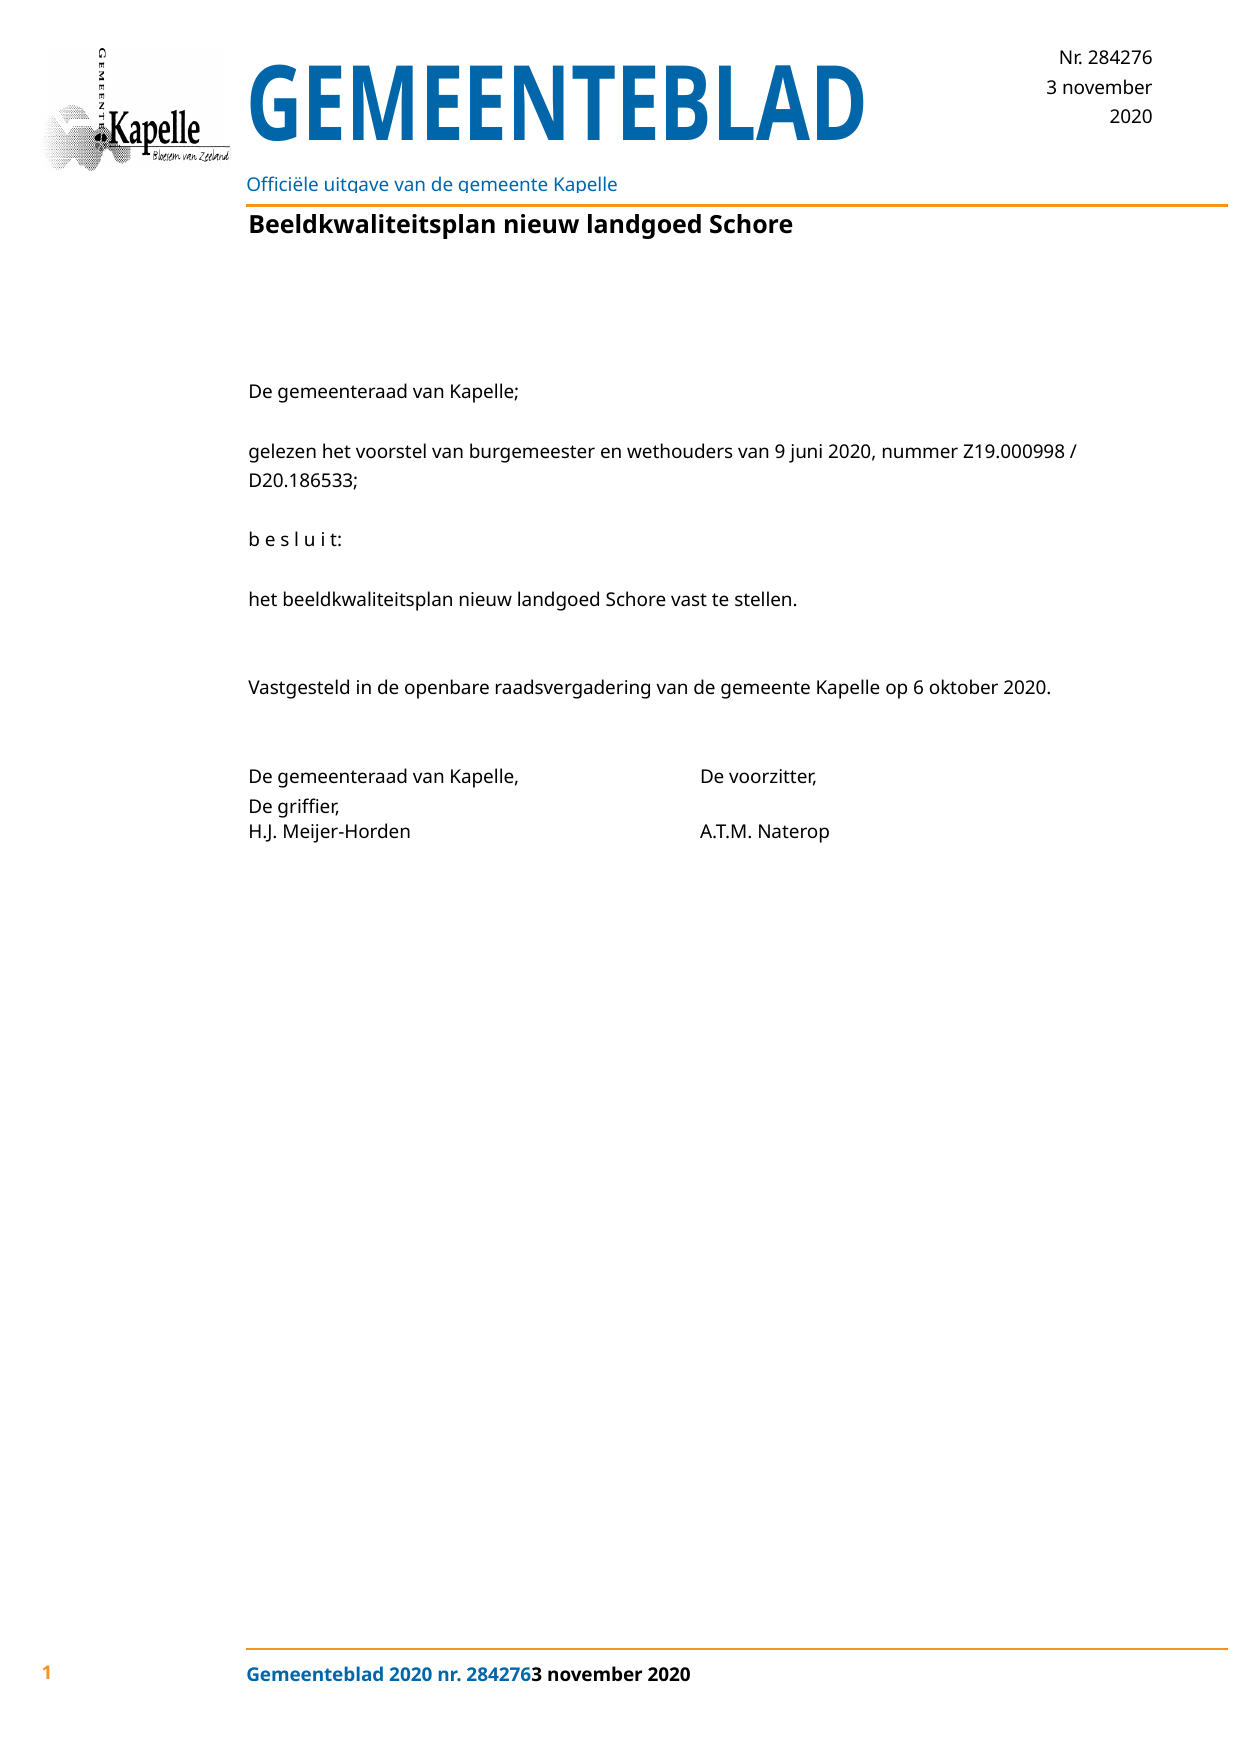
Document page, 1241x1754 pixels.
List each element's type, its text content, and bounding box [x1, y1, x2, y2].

text gelezen het voorstel van burgemeester en wethouders van 9 juni 2020‎, nummer Z19.000998 / D20.186533; [248, 438, 1152, 493]
table_cell A.T.M. Naterop [700, 819, 1152, 844]
table_cell H.J. Meijer-Horden [248, 819, 700, 844]
text Vastgesteld in de openbare raadsvergadering van de gemeente Kapelle op 6 oktober 2020‎. [248, 674, 1152, 700]
table_header De gemeenteraad van Kapelle, De griffier, [248, 764, 700, 819]
text ‎ [248, 704, 1152, 730]
text ‎het beeldkwaliteitsplan nieuw landgoed Schore vast te stellen. ‎ [248, 586, 1152, 612]
table_header De voorzitter, [700, 764, 1152, 819]
picture [41, 47, 231, 172]
text De gemeenteraad van Kapelle; [248, 379, 1152, 404]
text Beeldkwaliteitsplan nieuw landgoed Schore [248, 207, 1152, 241]
text b e s l u i t: [248, 527, 1152, 552]
